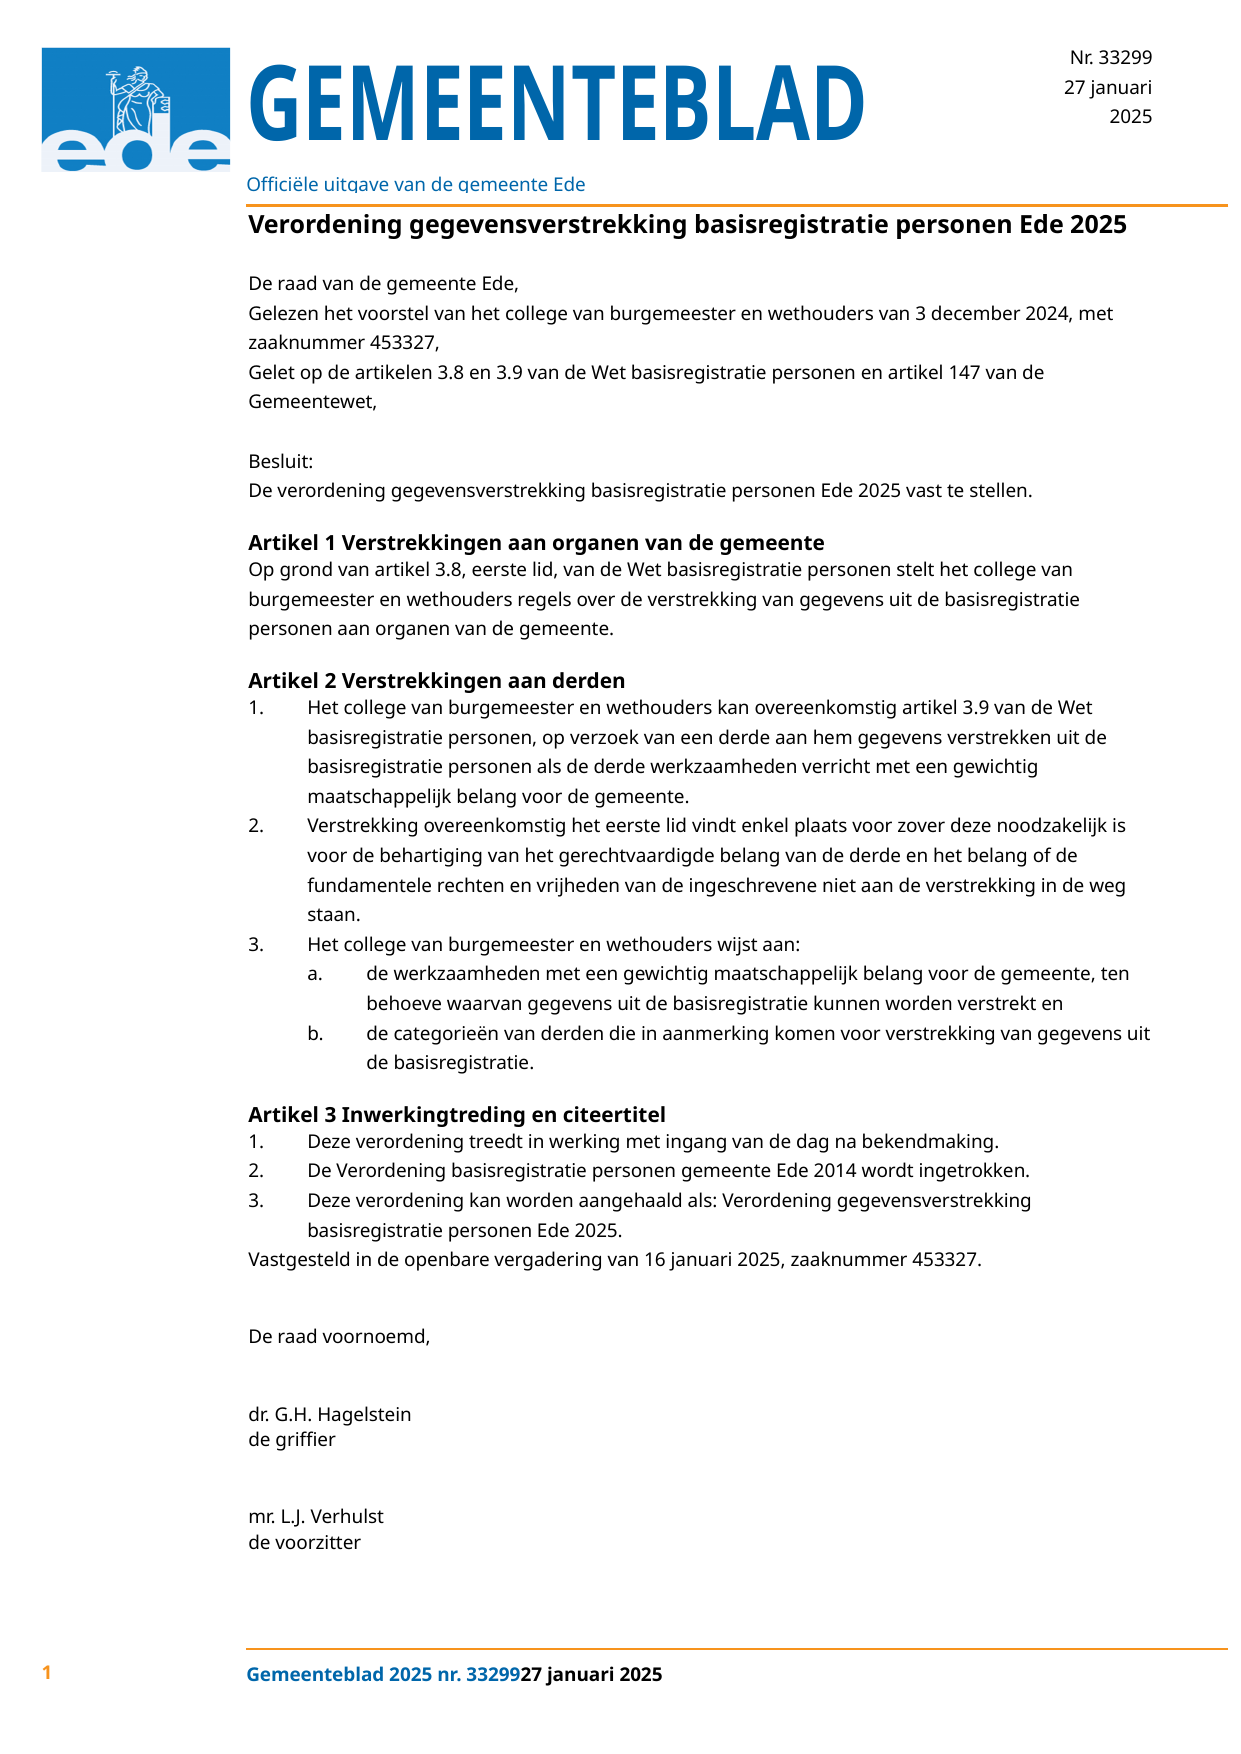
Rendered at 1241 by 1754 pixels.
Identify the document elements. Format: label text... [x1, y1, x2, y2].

list de werkzaamheden met een gewichtig maatschappelijk belang voor de gemeente, ten behoeve waarvan gegevens uit de basisregistratie kunnen worden verstrekt en [307, 961, 1152, 1016]
text De raad van de gemeente Ede, [248, 270, 1152, 296]
text de griffier [248, 1427, 1152, 1452]
text De raad voornoemd, [248, 1324, 1152, 1349]
picture [41, 47, 231, 172]
list de categorieën van derden die in aanmerking komen voor verstrekking van gegevens uit de basisregistratie. [307, 1020, 1152, 1075]
list De Verordening basisregistratie personen gemeente Ede 2014 wordt ingetrokken. [248, 1158, 1152, 1183]
text De verordening gegevensverstrekking basisregistratie personen Ede 2025 vast te stellen. [248, 477, 1152, 503]
text Besluit: [248, 448, 1152, 473]
text mr. L.J. Verhulst [248, 1504, 1152, 1529]
text Op grond van artikel 3.8, eerste lid, van de Wet basisregistratie personen stelt het college van burgemeester en wethouders regels over de verstrekking van gegevens uit de basisregistratie personen aan organen van de gemeente. [248, 556, 1152, 641]
text Artikel 3 Inwerkingtreding en citeertitel [248, 1100, 1152, 1128]
text dr. G.H. Hagelstein [248, 1401, 1152, 1427]
text Vastgesteld in de openbare vergadering van 16 januari 2025, zaaknummer 453327. [248, 1246, 1152, 1272]
text de voorzitter [248, 1529, 1152, 1555]
text Artikel 1 Verstrekkingen aan organen van de gemeente [248, 528, 1152, 556]
text Verordening gegevensverstrekking basisregistratie personen Ede 2025 [248, 207, 1152, 241]
text Gelet op de artikelen 3.8 en 3.9 van de Wet basisregistratie personen en artikel 147 van de Gemeentewet, [248, 359, 1152, 414]
list Het college van burgemeester en wethouders wijst aan: [248, 931, 1152, 957]
text Artikel 2 Verstrekkingen aan derden [248, 666, 1152, 694]
list Deze verordening kan worden aangehaald als: Verordening gegevensverstrekking basisregistratie personen Ede 2025. [248, 1187, 1152, 1243]
list Het college van burgemeester en wethouders kan overeenkomstig artikel 3.9 van de Wet basisregistratie personen, op verzoek van een derde aan hem gegevens verstrekken uit de basisregistratie personen als de derde werkzaamheden verricht met een gewichtig maatschappelijk belang voor de gemeente. [248, 694, 1152, 809]
list Verstrekking overeenkomstig het eerste lid vindt enkel plaats voor zover deze noodzakelijk is voor de behartiging van het gerechtvaardigde belang van de derde en het belang of de fundamentele rechten en vrijheden van de ingeschrevene niet aan de verstrekking in de weg staan. [248, 813, 1152, 927]
text Gelezen het voorstel van het college van burgemeester en wethouders van 3 december 2024, met zaaknummer 453327, [248, 300, 1152, 355]
list Deze verordening treedt in werking met ingang van de dag na bekendmaking. [248, 1128, 1152, 1154]
